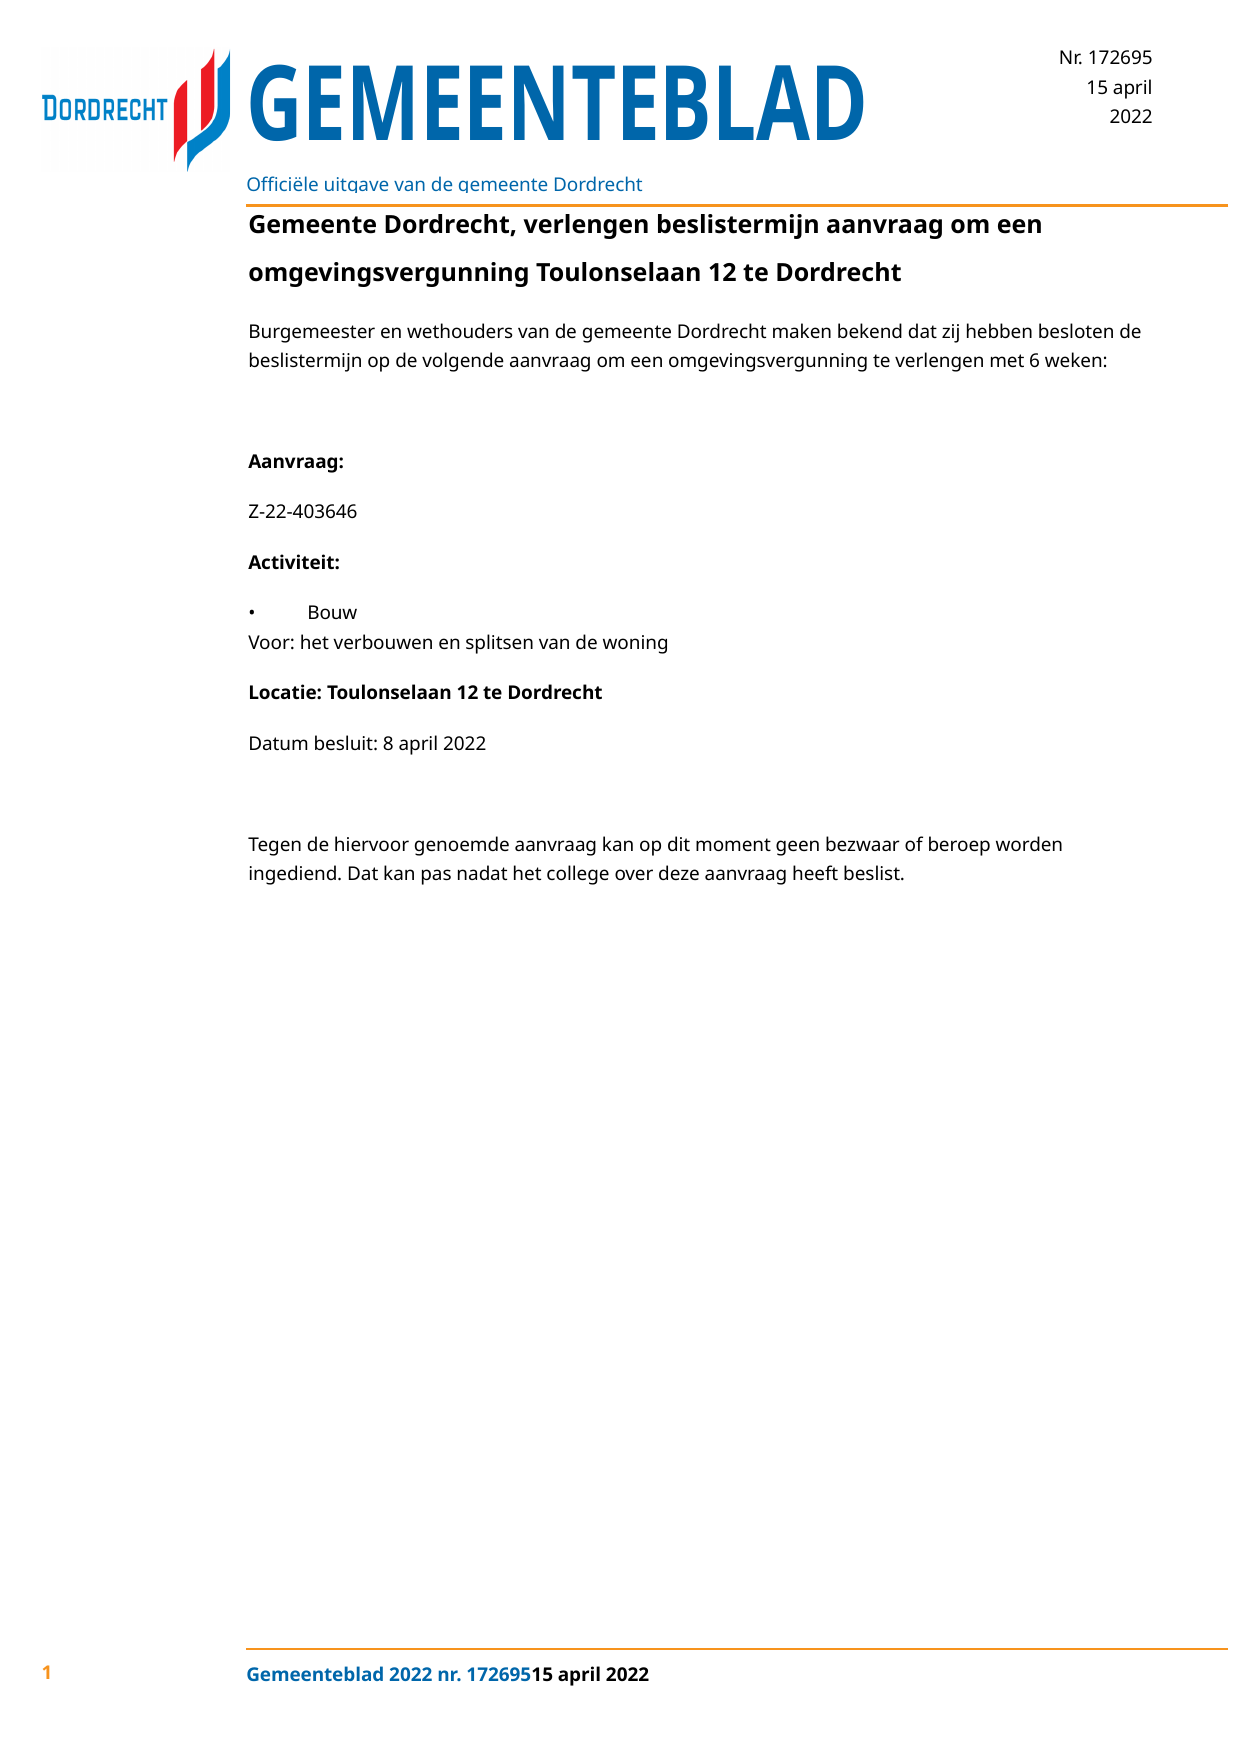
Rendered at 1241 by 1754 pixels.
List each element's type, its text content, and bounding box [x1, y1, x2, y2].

text Datum besluit: 8 april 2022 [248, 730, 1152, 756]
text Activiteit: [248, 549, 1152, 575]
text Voor: het verbouwen en splitsen van de woning [248, 629, 1152, 655]
text Burgemeester en wethouders van de gemeente Dordrecht maken bekend dat zij hebben besloten de beslistermijn op de volgende aanvraag om een omgevingsvergunning te verlengen met 6 weken: [248, 318, 1152, 373]
text Z-22-403646 [248, 499, 1152, 524]
text Locatie: Toulonselaan 12 te Dordrecht [248, 679, 1152, 705]
text Gemeente Dordrecht, verlengen beslistermijn aanvraag om een omgevingsvergunning Toulonselaan 12 te Dordrecht [248, 207, 1152, 288]
text Tegen de hiervoor genoemde aanvraag kan op dit moment geen bezwaar of beroep worden ingediend. Dat kan pas nadat het college over deze aanvraag heeft beslist. [248, 831, 1152, 886]
picture [41, 47, 231, 172]
list Bouw [248, 599, 1152, 625]
text Aanvraag: [248, 448, 1152, 474]
